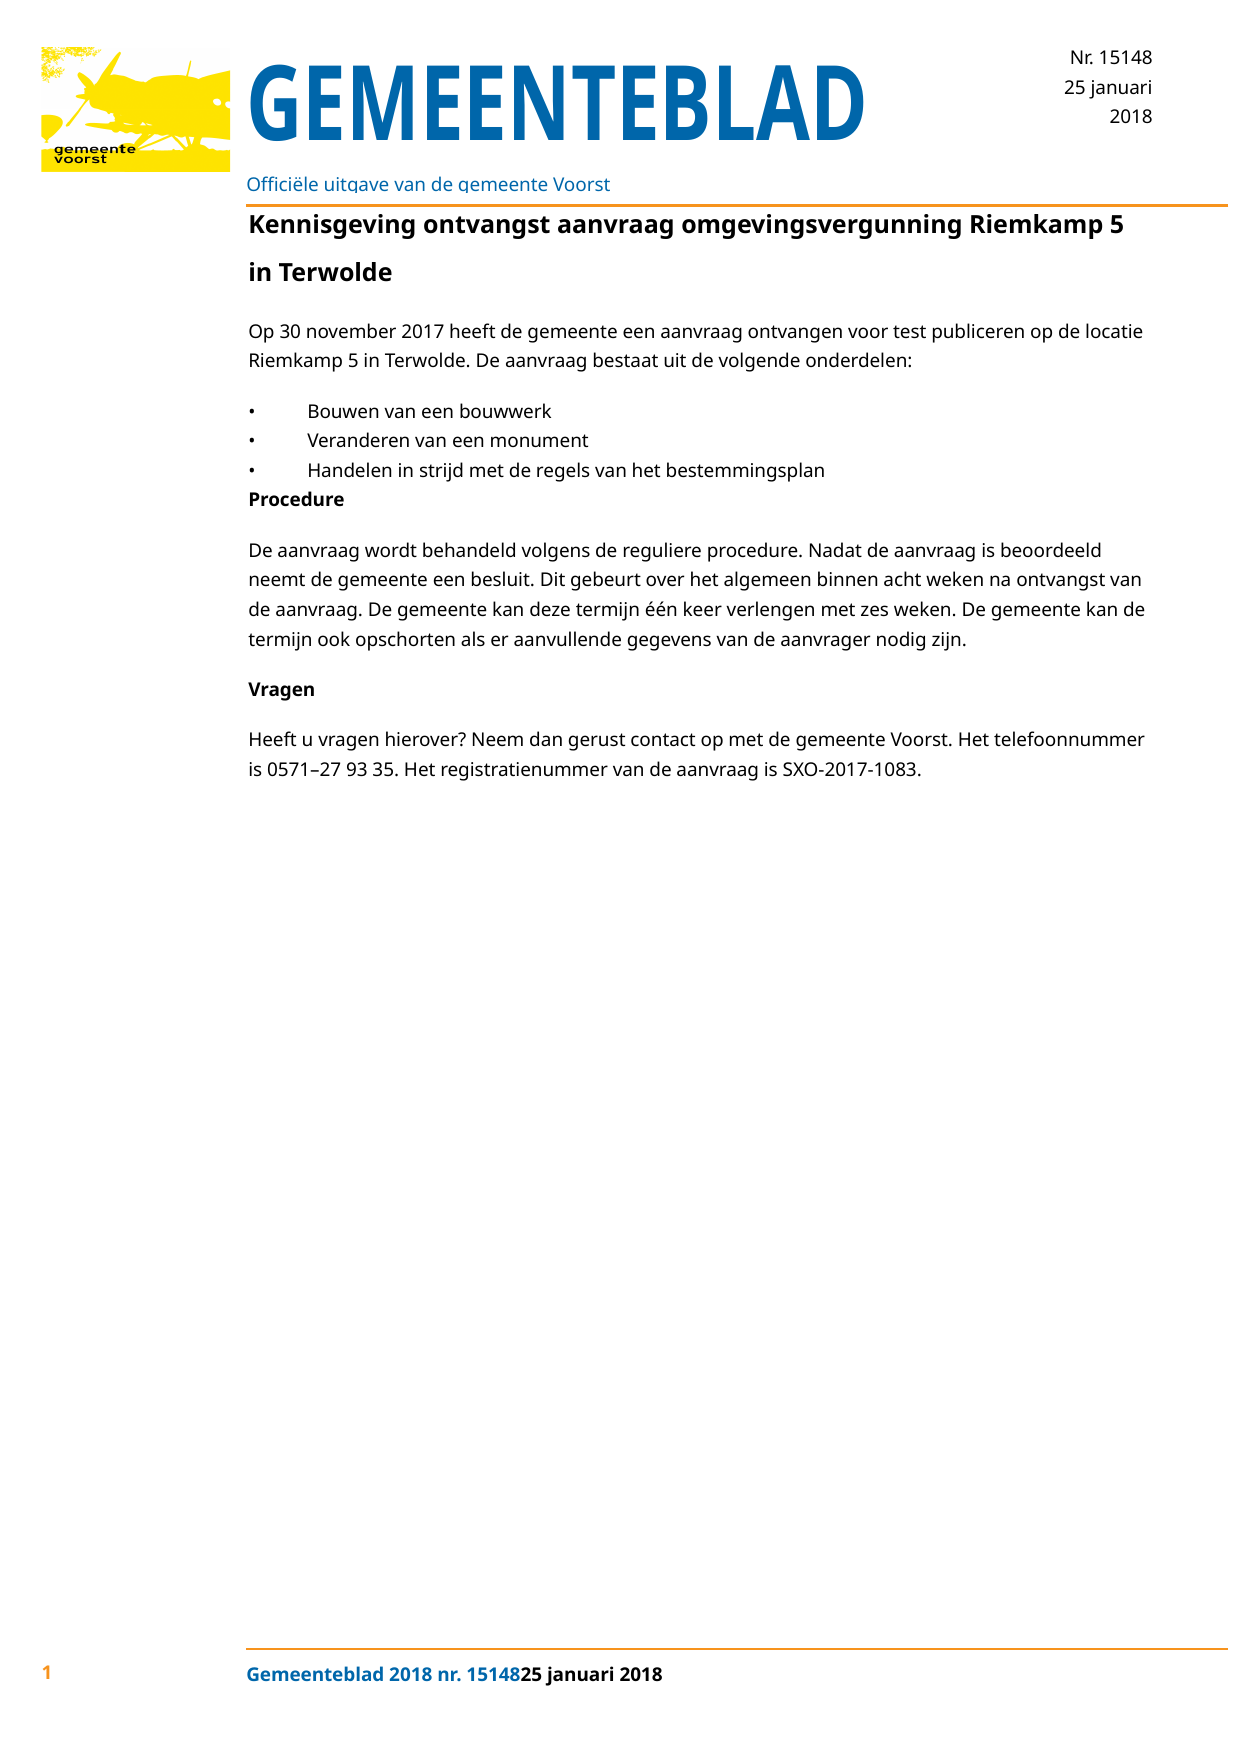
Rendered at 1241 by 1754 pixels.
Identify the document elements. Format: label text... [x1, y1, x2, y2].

text Procedure [248, 487, 1152, 512]
text Op 30 november 2017 heeft de gemeente een aanvraag ontvangen voor test publiceren op de locatie Riemkamp 5 in Terwolde. De aanvraag bestaat uit de volgende onderdelen: [248, 318, 1152, 373]
picture [41, 47, 231, 172]
text De aanvraag wordt behandeld volgens de reguliere procedure. Nadat de aanvraag is beoordeeld neemt de gemeente een besluit. Dit gebeurt over het algemeen binnen acht weken na ontvangst van de aanvraag. De gemeente kan deze termijn één keer verlengen met zes weken. De gemeente kan de termijn ook opschorten als er aanvullende gegevens van de aanvrager nodig zijn. [248, 537, 1152, 652]
text Kennisgeving ontvangst aanvraag omgevingsvergunning Riemkamp 5 in Terwolde [248, 207, 1152, 288]
list Handelen in strijd met de regels van het bestemmingsplan [248, 457, 1152, 483]
text Heeft u vragen hierover? Neem dan gerust contact op met de gemeente Voorst. Het telefoonnummer is 0571–27 93 35. Het registratienummer van de aanvraag is SXO-2017-1083. [248, 727, 1152, 782]
list Veranderen van een monument [248, 427, 1152, 453]
list Bouwen van een bouwwerk [248, 398, 1152, 424]
text Vragen [248, 676, 1152, 702]
